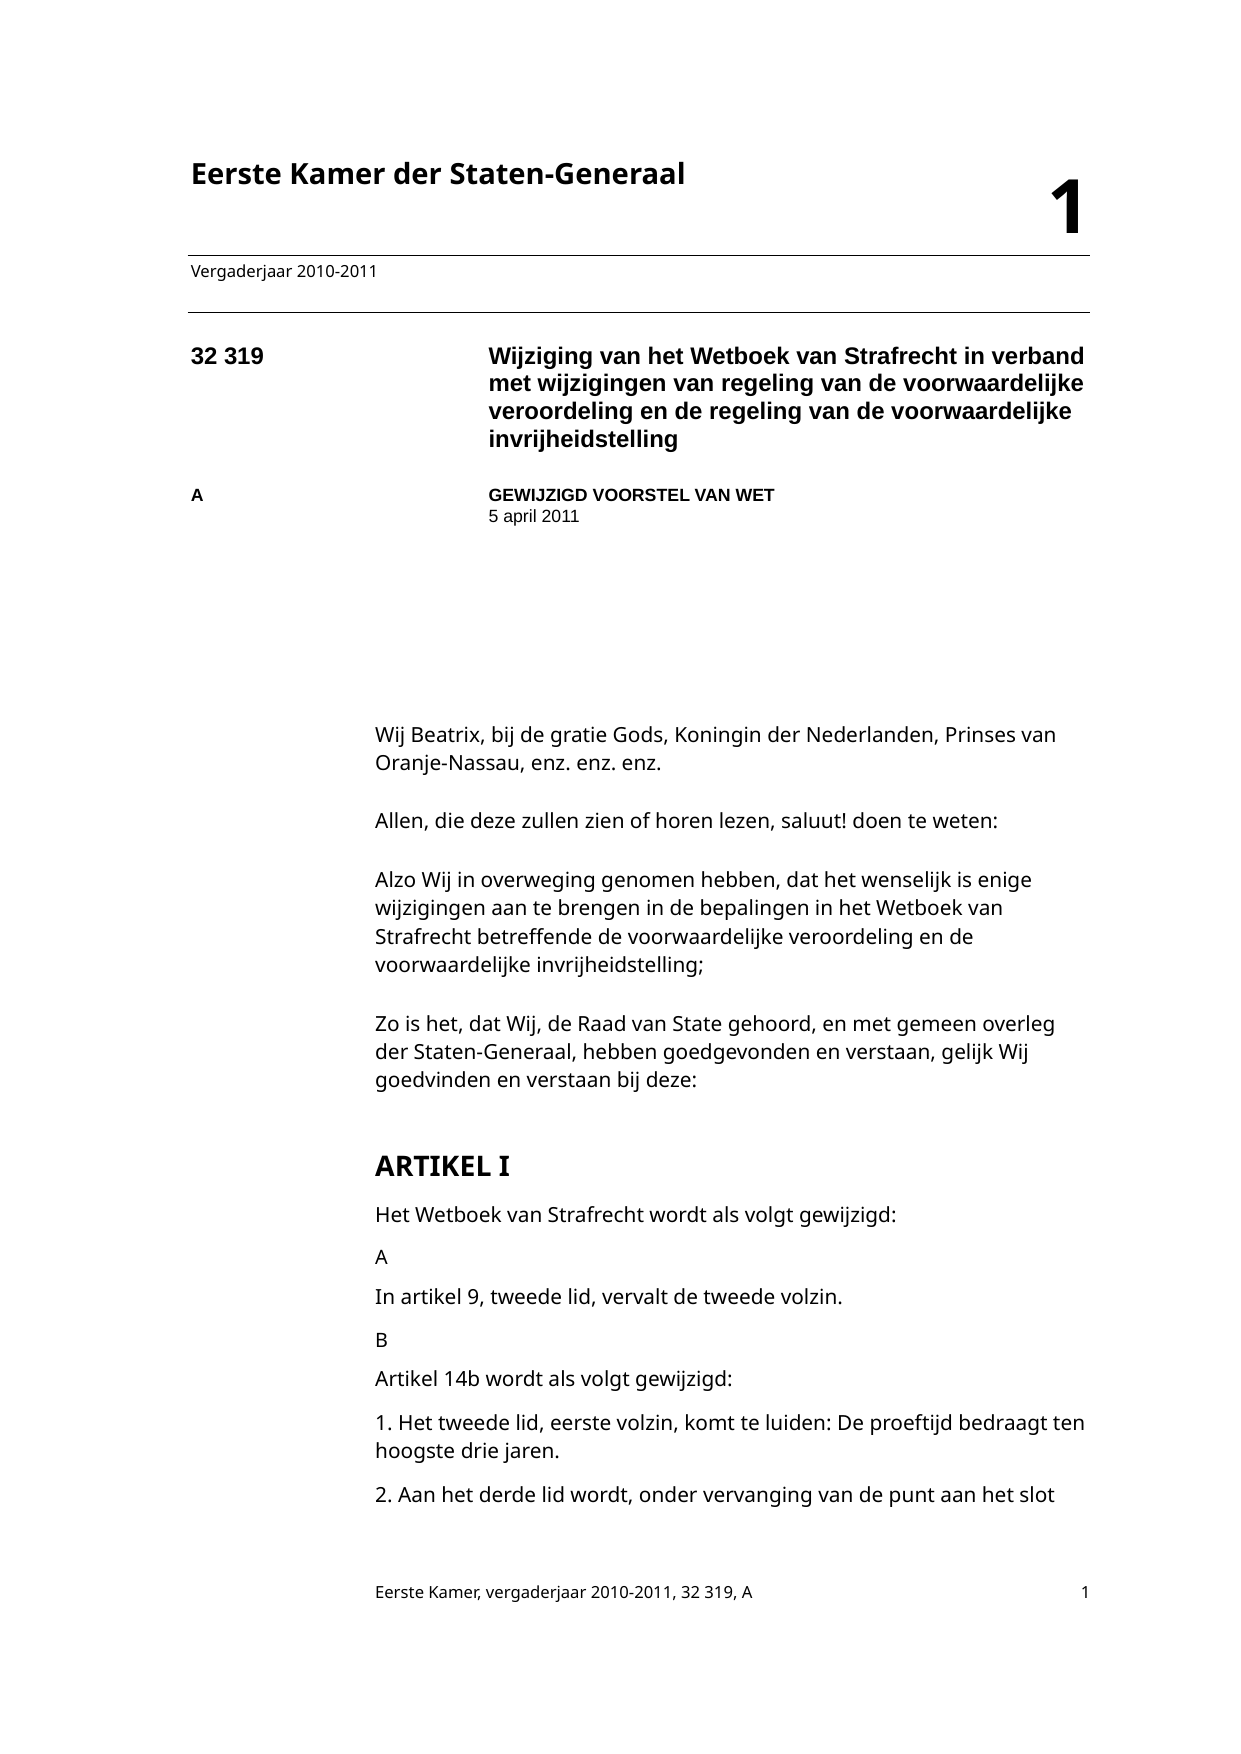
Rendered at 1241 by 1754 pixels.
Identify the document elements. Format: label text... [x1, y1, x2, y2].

text In artikel 9, tweede lid, vervalt de tweede volzin. [375, 1282, 1090, 1311]
table_cell [485, 256, 1090, 312]
text A [375, 1244, 1090, 1271]
table_cell Vergaderjaar 2010-2011 [188, 256, 485, 312]
text 1. Het tweede lid, eerste volzin, komt te luiden: De proeftijd bedraagt ten hoogste drie jaren. [375, 1408, 1090, 1465]
text Alzo Wij in overweging genomen hebben, dat het wenselijk is enige wijzigingen aan te brengen in de bepalingen in het Wetboek van Strafrecht betreffende de voorwaardelijke veroordeling en de voorwaardelijke invrijheidstelling; [375, 865, 1090, 979]
table_header Eerste Kamer der Staten-Generaal [188, 150, 909, 255]
table_cell A [188, 482, 485, 601]
table_cell Wijziging van het Wetboek van Strafrecht in verband met wijzigingen van regeling van de voorwaardelijke veroordeling en de regeling van de voorwaardelijke invrijheidstelling [485, 339, 1090, 482]
table_header 1 [910, 150, 1090, 255]
text Wij Beatrix, bij de gratie Gods, Koningin der Nederlanden, Prinses van Oranje-Nassau, enz. enz. enz. [375, 720, 1090, 777]
text 2. Aan het derde lid wordt, onder vervanging van de punt aan het slot [375, 1480, 1090, 1508]
text Artikel 14b wordt als volgt gewijzigd: [375, 1364, 1090, 1393]
text B [375, 1326, 1090, 1353]
table_cell [485, 313, 1090, 339]
text Allen, die deze zullen zien of horen lezen, saluut! doen te weten: [375, 807, 1090, 835]
subtitle ARTIKEL I [375, 1147, 1090, 1185]
text Zo is het, dat Wij, de Raad van State gehoord, en met gemeen overleg der Staten-Generaal, hebben goedgevonden en verstaan, gelijk Wij goedvinden en verstaan bij deze: [375, 1009, 1090, 1094]
table_cell 32 319 [188, 339, 485, 482]
text Het Wetboek van Strafrecht wordt als volgt gewijzigd: [375, 1200, 1090, 1229]
table_cell [188, 313, 485, 339]
table_cell GEWIJZIGD VOORSTEL VAN WET 5 april 2011 [485, 482, 1090, 601]
